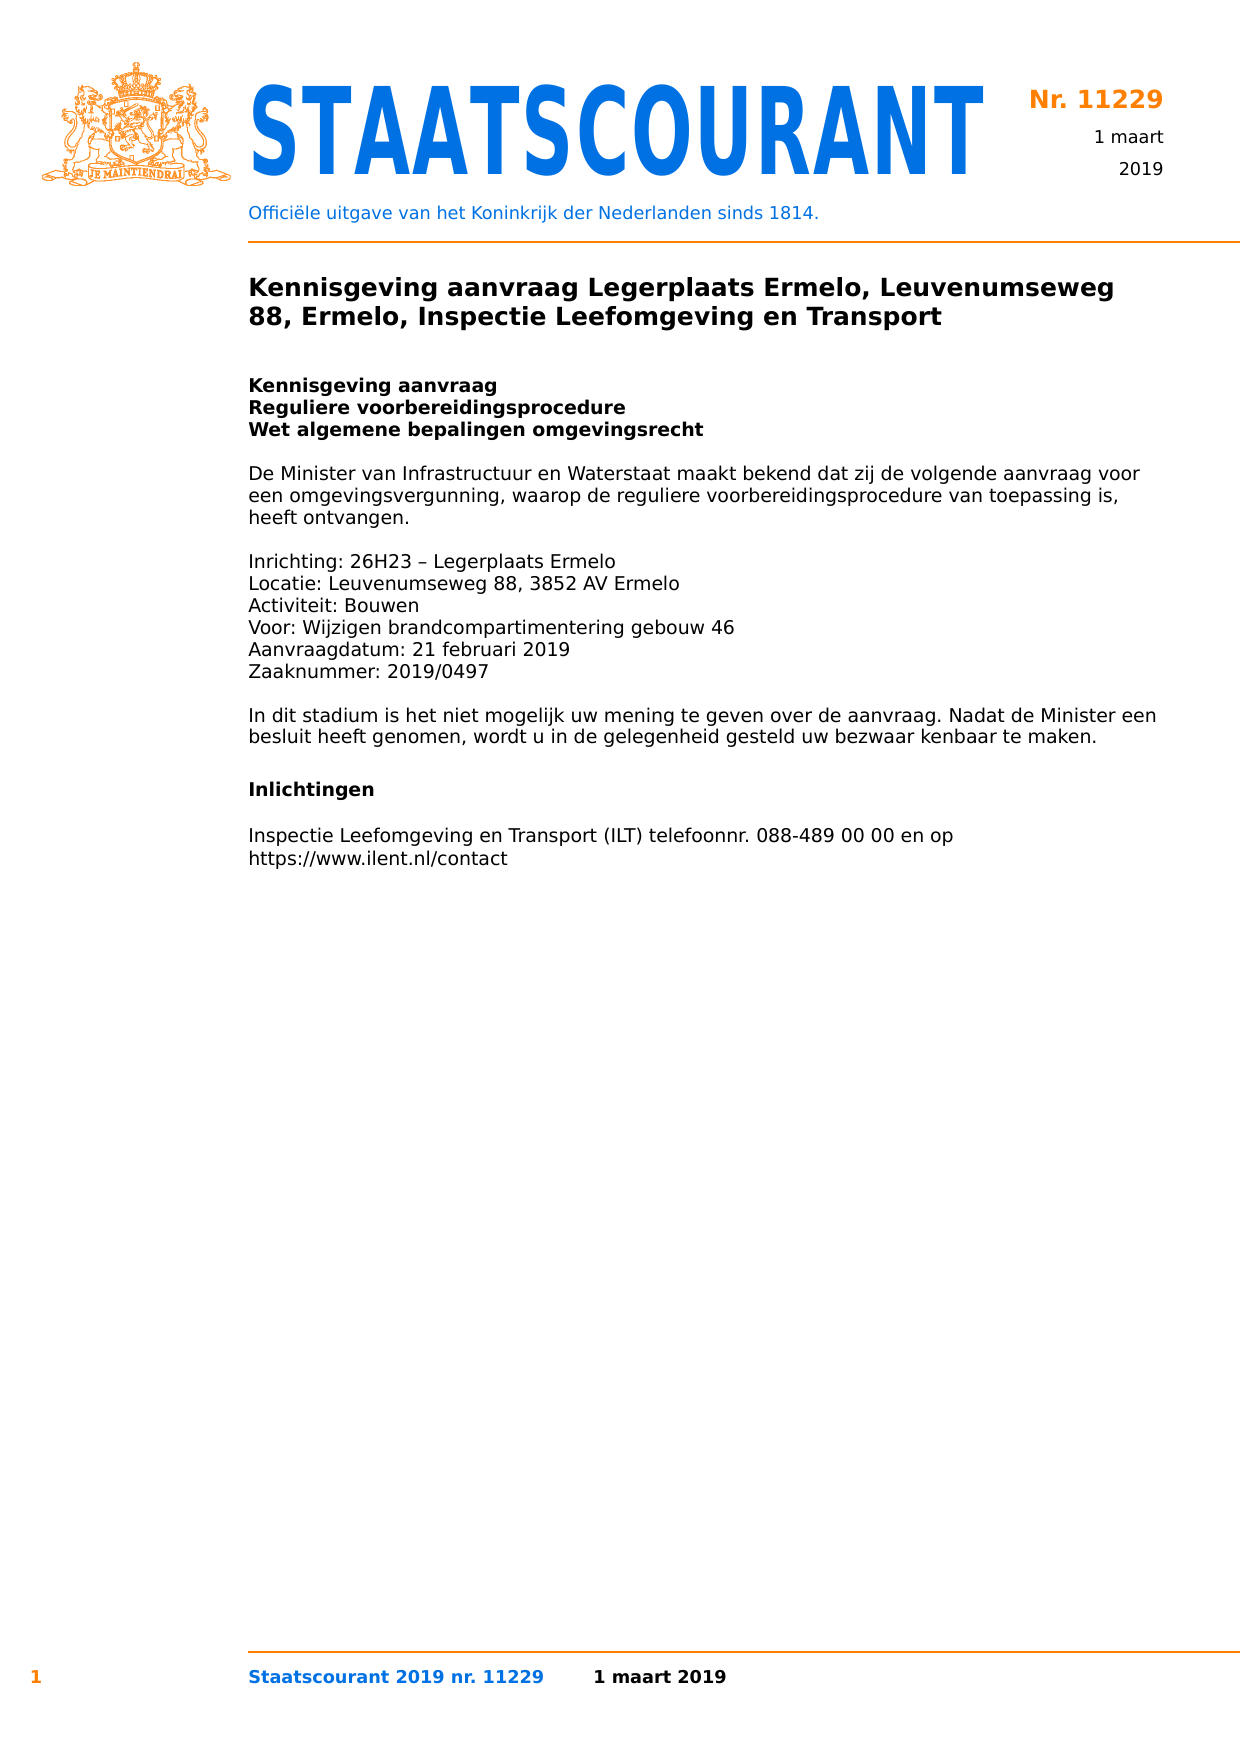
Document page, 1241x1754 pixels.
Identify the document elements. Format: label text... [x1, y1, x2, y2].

subtitle Inlichtingen [248, 778, 1163, 800]
text Voor: Wijzigen brandcompartimentering gebouw 46 [248, 617, 1163, 639]
text Inspectie Leefomgeving en Transport (ILT) telefoonnr. 088-489 00 00 en op https://www.ilent.nl/contact [248, 825, 1163, 869]
table_cell 1 maart [998, 121, 1240, 153]
table_cell 2019 [998, 153, 1240, 203]
table_cell Officiële uitgave van het Koninkrijk der Nederlanden sinds 1814. [248, 203, 1240, 241]
subtitle Kennisgeving aanvraag Legerplaats Ermelo, Leuvenumseweg 88, Ermelo, Inspectie Leefomgeving en Transport [248, 273, 1163, 331]
text Wet algemene bepalingen omgevingsrecht [248, 419, 1163, 441]
text Aanvraagdatum: 21 februari 2019 [248, 639, 1163, 661]
text Kennisgeving aanvraag [248, 375, 1163, 397]
text In dit stadium is het niet mogelijk uw mening te geven over de aanvraag. Nadat de Minister een besluit heeft genomen, wordt u in de gelegenheid gesteld uw bezwaar kenbaar te maken. [248, 704, 1163, 748]
table_header STAATSCOURANT [248, 62, 998, 203]
text Reguliere voorbereidingsprocedure [248, 397, 1163, 419]
text Zaaknummer: 2019/0497 [248, 661, 1163, 683]
picture [41, 62, 231, 186]
text Activiteit: Bouwen [248, 595, 1163, 617]
table_header Nr. 11229 [998, 62, 1240, 121]
text Inrichting: 26H23 – Legerplaats Ermelo [248, 551, 1163, 573]
text De Minister van Infrastructuur en Waterstaat maakt bekend dat zij de volgende aanvraag voor een omgevingsvergunning, waarop de reguliere voorbereidingsprocedure van toepassing is, heeft ontvangen. [248, 463, 1163, 529]
text Locatie: Leuvenumseweg 88, 3852 AV Ermelo [248, 573, 1163, 595]
table_header [25, 62, 248, 241]
